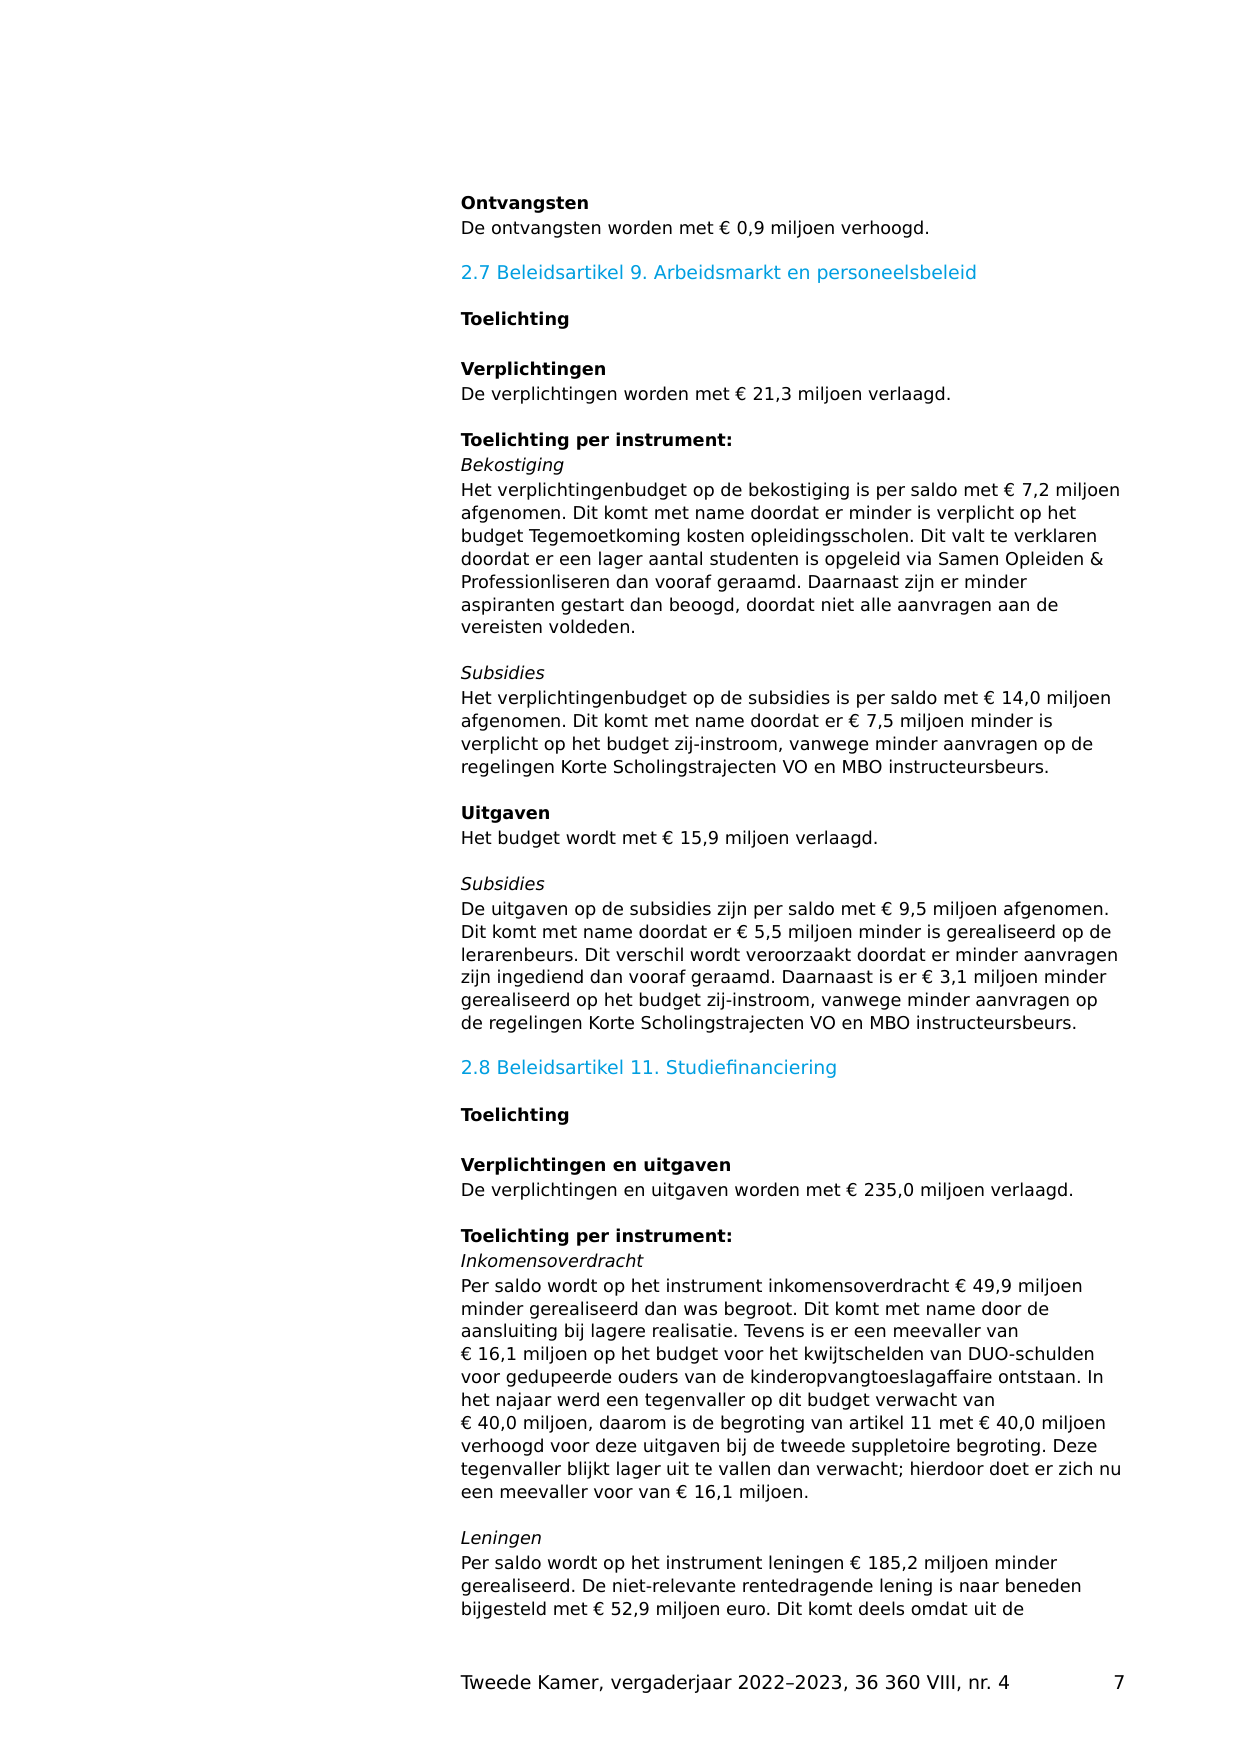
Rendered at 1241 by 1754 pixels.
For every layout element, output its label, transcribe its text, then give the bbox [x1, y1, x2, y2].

text De verplichtingen worden met € 21,3 miljoen verlaagd. [461, 382, 1125, 405]
text Het verplichtingenbudget op de bekostiging is per saldo met € 7,2 miljoen afgenomen. Dit komt met name doordat er minder is verplicht op het budget Tegemoetkoming kosten opleidingsscholen. Dit valt te verklaren doordat er een lager aantal studenten is opgeleid via Samen Opleiden & Professionliseren dan vooraf geraamd. Daarnaast zijn er minder aspiranten gestart dan beoogd, doordat niet alle aanvragen aan de vereisten voldeden. [461, 478, 1125, 638]
text Het verplichtingenbudget op de subsidies is per saldo met € 14,0 miljoen afgenomen. Dit komt met name doordat er € 7,5 miljoen minder is verplicht op het budget zij-instroom, vanwege minder aanvragen op de regelingen Korte Scholingstrajecten VO en MBO instructeursbeurs. [461, 686, 1125, 778]
text Het budget wordt met € 15,9 miljoen verlaagd. [461, 826, 1125, 849]
text Verplichtingen en uitgaven [461, 1153, 1125, 1176]
text Toelichting per instrument: [461, 428, 1125, 451]
text Toelichting [461, 1103, 1125, 1126]
text Uitgaven [461, 801, 1125, 824]
text De verplichtingen en uitgaven worden met € 235,0 miljoen verlaagd. [461, 1178, 1125, 1201]
text De uitgaven op de subsidies zijn per saldo met € 9,5 miljoen afgenomen. Dit komt met name doordat er € 5,5 miljoen minder is gerealiseerd op de lerarenbeurs. Dit verschil wordt veroorzaakt doordat er minder aanvragen zijn ingediend dan vooraf geraamd. Daarnaast is er € 3,1 miljoen minder gerealiseerd op het budget zij-instroom, vanwege minder aanvragen op de regelingen Korte Scholingstrajecten VO en MBO instructeursbeurs. [461, 897, 1125, 1034]
text Ontvangsten [461, 191, 1125, 214]
text Leningen [461, 1526, 1125, 1549]
text Toelichting [461, 307, 1125, 330]
text Inkomensoverdracht [461, 1249, 1125, 1272]
text Toelichting per instrument: [461, 1224, 1125, 1247]
title 2.8 Beleidsartikel 11. Studiefinanciering [461, 1057, 1125, 1079]
text De ontvangsten worden met € 0,9 miljoen verhoogd. [461, 216, 1125, 239]
text Per saldo wordt op het instrument leningen € 185,2 miljoen minder gerealiseerd. De niet-relevante rentedragende lening is naar beneden bijgesteld met € 52,9 miljoen euro. Dit komt deels omdat uit de [461, 1551, 1125, 1619]
text Subsidies [461, 661, 1125, 684]
text Bekostiging [461, 453, 1125, 476]
text Subsidies [461, 872, 1125, 895]
title 2.7 Beleidsartikel 9. Arbeidsmarkt en personeelsbeleid [461, 262, 1125, 283]
text Per saldo wordt op het instrument inkomensoverdracht € 49,9 miljoen minder gerealiseerd dan was begroot. Dit komt met name door de aansluiting bij lagere realisatie. Tevens is er een meevaller van € 16,1 miljoen op het budget voor het kwijtschelden van DUO-schulden voor gedupeerde ouders van de kinderopvangtoeslagaffaire ontstaan. In het najaar werd een tegenvaller op dit budget verwacht van € 40,0 miljoen, daarom is de begroting van artikel 11 met € 40,0 miljoen verhoogd voor deze uitgaven bij de tweede suppletoire begroting. Deze tegenvaller blijkt lager uit te vallen dan verwacht; hierdoor doet er zich nu een meevaller voor van € 16,1 miljoen. [461, 1274, 1125, 1503]
text Verplichtingen [461, 357, 1125, 380]
